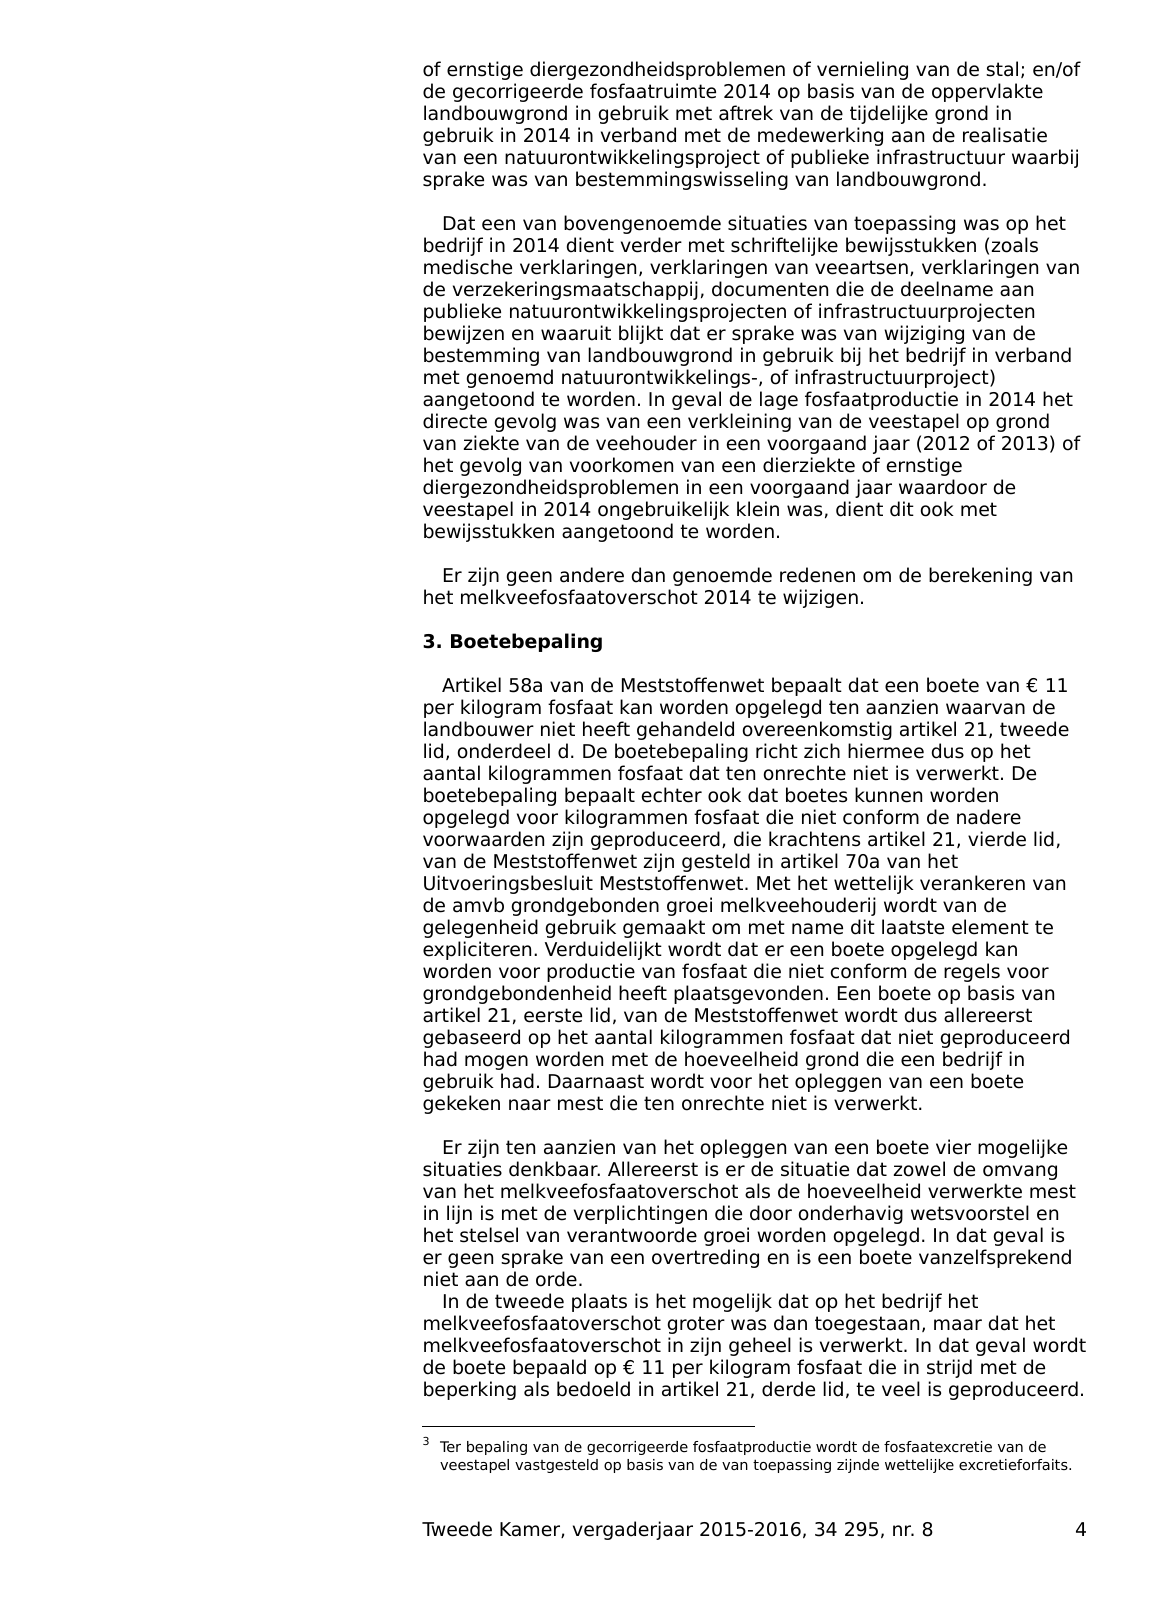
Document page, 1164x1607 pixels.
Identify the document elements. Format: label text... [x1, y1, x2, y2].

text Dat een van bovengenoemde situaties van toepassing was op het bedrijf in 2014 dient verder met schriftelijke bewijsstukken (zoals medische verklaringen, verklaringen van veeartsen, verklaringen van de verzekeringsmaatschappij, documenten die de deelname aan publieke natuurontwikkelingsprojecten of infrastructuurprojecten bewijzen en waaruit blijkt dat er sprake was van wijziging van de bestemming van landbouwgrond in gebruik bij het bedrijf in verband met genoemd natuurontwikkelings-, of infrastructuurproject) aangetoond te worden. In geval de lage fosfaatproductie in 2014 het directe gevolg was van een verkleining van de veestapel op grond van ziekte van de veehouder in een voorgaand jaar (2012 of 2013) of het gevolg van voorkomen van een dierziekte of ernstige diergezondheidsproblemen in een voorgaand jaar waardoor de veestapel in 2014 ongebruikelijk klein was, dient dit ook met bewijsstukken aangetoond te worden. [422, 213, 1087, 543]
text of ernstige diergezondheidsproblemen of vernieling van de stal; en/of de gecorrigeerde fosfaatruimte 2014 op basis van de oppervlakte landbouwgrond in gebruik met aftrek van de tijdelijke grond in gebruik in 2014 in verband met de medewerking aan de realisatie van een natuurontwikkelingsproject of publieke infrastructuur waarbij sprake was van bestemmingswisseling van landbouwgrond. [422, 59, 1087, 191]
subtitle 3. Boetebepaling [422, 631, 1087, 653]
text Er zijn ten aanzien van het opleggen van een boete vier mogelijke situaties denkbaar. Allereerst is er de situatie dat zowel de omvang van het melkveefosfaatoverschot als de hoeveelheid verwerkte mest in lijn is met de verplichtingen die door onderhavig wetsvoorstel en het stelsel van verantwoorde groei worden opgelegd. In dat geval is er geen sprake van een overtreding en is een boete vanzelfsprekend niet aan de orde. [422, 1137, 1087, 1291]
text In de tweede plaats is het mogelijk dat op het bedrijf het melkveefosfaatoverschot groter was dan toegestaan, maar dat het melkveefosfaatoverschot in zijn geheel is verwerkt. In dat geval wordt de boete bepaald op € 11 per kilogram fosfaat die in strijd met de beperking als bedoeld in artikel 21, derde lid, te veel is geproduceerd. [422, 1291, 1087, 1401]
text Ter bepaling van de gecorrigeerde fosfaatproductie wordt de fosfaatexcretie van de veestapel vastgesteld op basis van de van toepassing zijnde wettelijke excretieforfaits. [422, 1435, 1087, 1474]
text Artikel 58a van de Meststoffenwet bepaalt dat een boete van € 11 per kilogram fosfaat kan worden opgelegd ten aanzien waarvan de landbouwer niet heeft gehandeld overeenkomstig artikel 21, tweede lid, onderdeel d. De boetebepaling richt zich hiermee dus op het aantal kilogrammen fosfaat dat ten onrechte niet is verwerkt. De boetebepaling bepaalt echter ook dat boetes kunnen worden opgelegd voor kilogrammen fosfaat die niet conform de nadere voorwaarden zijn geproduceerd, die krachtens artikel 21, vierde lid, van de Meststoffenwet zijn gesteld in artikel 70a van het Uitvoeringsbesluit Meststoffenwet. Met het wettelijk verankeren van de amvb grondgebonden groei melkveehouderij wordt van de gelegenheid gebruik gemaakt om met name dit laatste element te expliciteren. Verduidelijkt wordt dat er een boete opgelegd kan worden voor productie van fosfaat die niet conform de regels voor grondgebondenheid heeft plaatsgevonden. Een boete op basis van artikel 21, eerste lid, van de Meststoffenwet wordt dus allereerst gebaseerd op het aantal kilogrammen fosfaat dat niet geproduceerd had mogen worden met de hoeveelheid grond die een bedrijf in gebruik had. Daarnaast wordt voor het opleggen van een boete gekeken naar mest die ten onrechte niet is verwerkt. [422, 675, 1087, 1115]
text Er zijn geen andere dan genoemde redenen om de berekening van het melkveefosfaatoverschot 2014 te wijzigen. [422, 565, 1087, 609]
